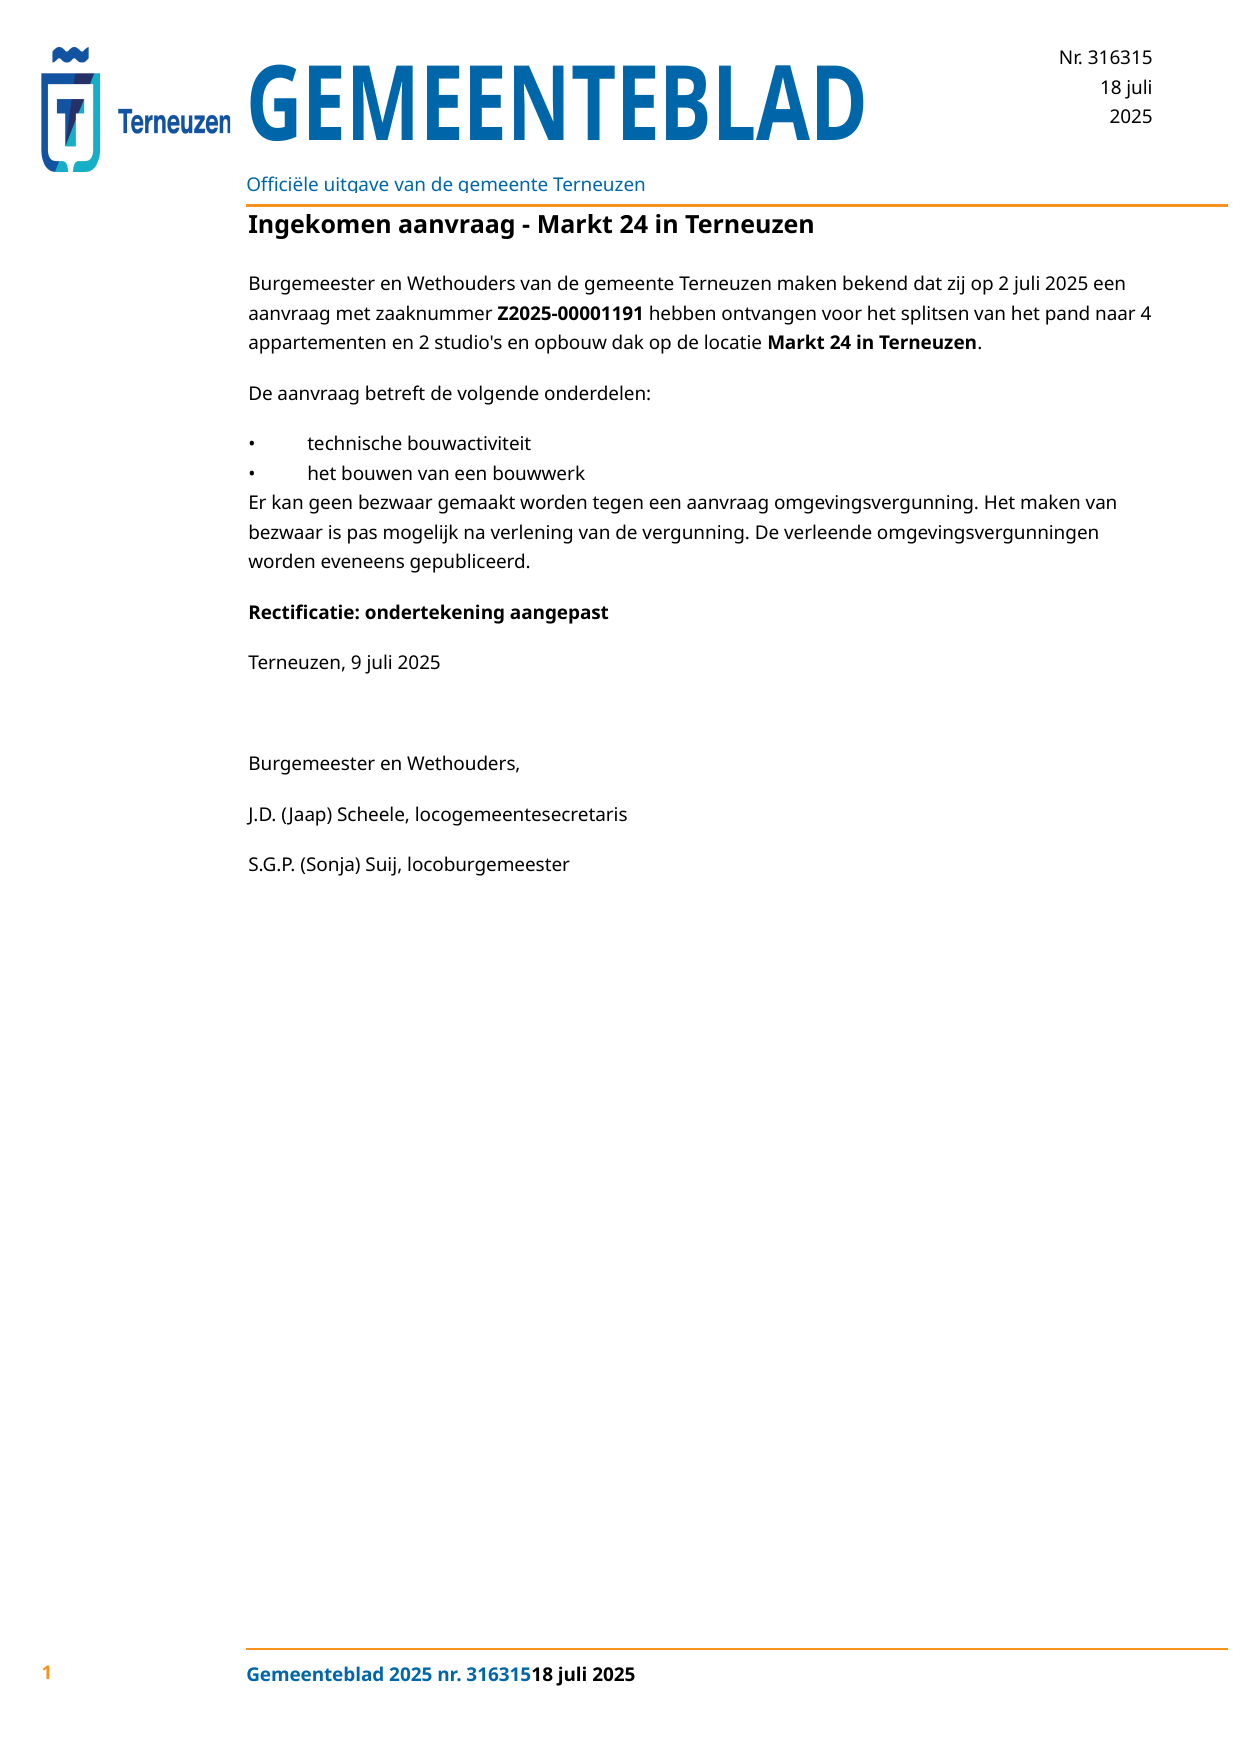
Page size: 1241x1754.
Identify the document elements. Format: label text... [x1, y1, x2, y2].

text Er kan geen bezwaar gemaakt worden tegen een aanvraag omgevingsvergunning. Het maken van bezwaar is pas mogelijk na verlening van de vergunning. De verleende omgevingsvergunningen worden eveneens gepubliceerd. [248, 489, 1152, 574]
picture [41, 47, 231, 172]
text De aanvraag betreft de volgende onderdelen: [248, 380, 1152, 406]
text Burgemeester en Wethouders van de gemeente Terneuzen maken bekend dat zij op 2 juli 2025 een aanvraag met zaaknummer Z2025-00001191 hebben ontvangen voor het splitsen van het pand naar 4 appartementen en 2 studio's en opbouw dak op de locatie Markt 24 in Terneuzen. [248, 270, 1152, 355]
text S.G.P. (Sonja) Suij, locoburgemeester [248, 851, 1152, 877]
text Ingekomen aanvraag - Markt 24 in Terneuzen [248, 207, 1152, 241]
list technische bouwactiviteit [248, 430, 1152, 456]
text J.D. (Jaap) Scheele, locogemeentesecretaris [248, 801, 1152, 826]
text Terneuzen, 9 juli 2025 [248, 649, 1152, 675]
text Rectificatie: ondertekening aangepast [248, 599, 1152, 625]
list het bouwen van een bouwwerk [248, 460, 1152, 486]
text Burgemeester en Wethouders, [248, 750, 1152, 776]
